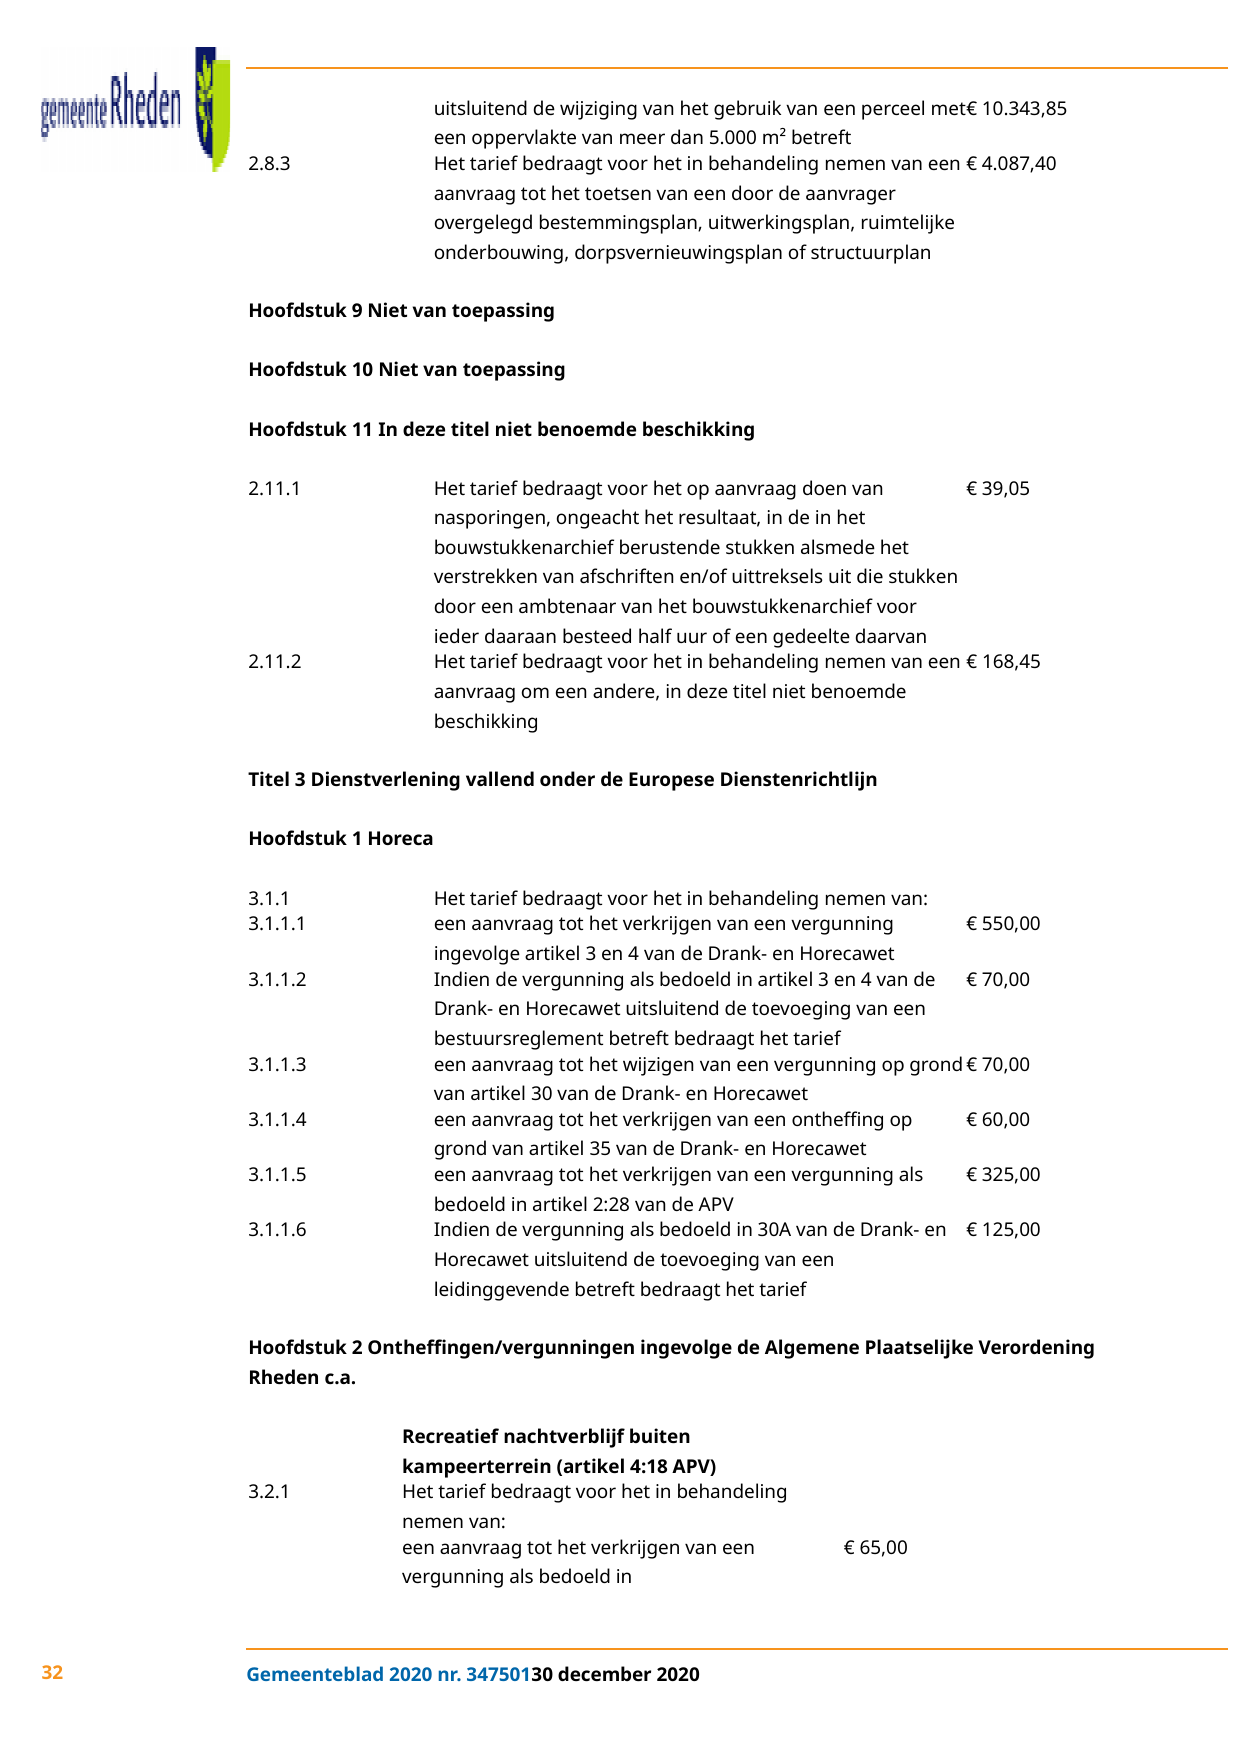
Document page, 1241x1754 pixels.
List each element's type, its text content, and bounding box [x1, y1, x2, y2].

text Titel 3 Dienstverlening vallend onder de Europese Dienstenrichtlijn [248, 766, 1152, 792]
text Hoofdstuk 10 Niet van toepassing [248, 357, 1152, 382]
text Hoofdstuk 2 Ontheffingen/vergunningen ingevolge de Algemene Plaatselijke Verordening Rheden c.a. [248, 1334, 1152, 1390]
table_cell Indien de vergunning als bedoeld in 30A van de Drank- en Horecawet uitsluitend de toevoeging van een leidinggevende betreft bedraagt het tarief [434, 1217, 966, 1302]
table_header 3.1.1 [248, 885, 433, 911]
table_cell een aanvraag tot het wijzigen van een vergunning op grond van artikel 30 van de Drank- en Horecawet [434, 1051, 966, 1106]
table_cell [844, 1479, 1152, 1534]
table_cell Het tarief bedraagt voor het in behandeling nemen van: [402, 1479, 844, 1534]
text Hoofdstuk 9 Niet van toepassing [248, 297, 1152, 323]
table_cell € 60,00 [966, 1106, 1152, 1161]
table_cell een aanvraag tot het verkrijgen van een vergunning ingevolge artikel 3 en 4 van de Drank- en Horecawet [434, 911, 966, 966]
table_cell Het tarief bedraagt voor het in behandeling nemen van een aanvraag om een andere, in deze titel niet benoemde beschikking [434, 649, 966, 733]
table_cell € 168,45 [966, 649, 1152, 733]
table_cell 2.11.2 [248, 649, 433, 733]
table_cell € 4.087,40 [966, 150, 1152, 264]
table_cell 2.8.3 [248, 150, 433, 264]
table_cell Indien de vergunning als bedoeld in artikel 3 en 4 van de Drank- en Horecawet uitsluitend de toevoeging van een bestuursreglement betreft bedraagt het tarief [434, 966, 966, 1051]
table_cell een aanvraag tot het verkrijgen van een ontheffing op grond van artikel 35 van de Drank- en Horecawet [434, 1106, 966, 1161]
table_cell € 325,00 [966, 1161, 1152, 1217]
table_cell [248, 95, 433, 150]
table_cell [248, 1534, 402, 1589]
table_cell € 65,00 [844, 1534, 1152, 1589]
table_cell € 550,00 [966, 911, 1152, 966]
table_cell € 70,00 [966, 966, 1152, 1051]
table_cell 3.1.1.1 [248, 911, 433, 966]
table_cell 3.1.1.2 [248, 966, 433, 1051]
table_header Het tarief bedraagt voor het op aanvraag doen van nasporingen, ongeacht het resultaat, in de in het bouwstukkenarchief berustende stukken alsmede het verstrekken van afschriften en/of uittreksels uit die stukken door een ambtenaar van het bouwstukkenarchief voor ieder daaraan besteed half uur of een gedeelte daarvan [434, 475, 966, 649]
table_cell Het tarief bedraagt voor het in behandeling nemen van een aanvraag tot het toetsen van een door de aanvrager overgelegd bestemmingsplan, uitwerkingsplan, ruimtelijke onderbouwing, dorpsvernieuwingsplan of structuurplan [434, 150, 966, 264]
picture [41, 47, 231, 172]
table_header [966, 885, 1152, 911]
table_header 2.11.1 [248, 475, 433, 649]
table_cell 3.1.1.4 [248, 1106, 433, 1161]
table_cell uitsluitend de wijziging van het gebruik van een perceel met een oppervlakte van meer dan 5.000 m² betreft [434, 95, 966, 150]
table_cell een aanvraag tot het verkrijgen van een vergunning als bedoeld in artikel 2:28 van de APV [434, 1161, 966, 1217]
table_cell 3.2.1 [248, 1479, 402, 1534]
table_header € 39,05 [966, 475, 1152, 649]
table_cell een aanvraag tot het verkrijgen van een vergunning als bedoeld in [402, 1534, 844, 1589]
text Hoofdstuk 1 Horeca [248, 826, 1152, 851]
table_header [844, 1423, 1152, 1478]
table_cell 3.1.1.3 [248, 1051, 433, 1106]
table_cell € 125,00 [966, 1217, 1152, 1302]
table_header Het tarief bedraagt voor het in behandeling nemen van: [434, 885, 966, 911]
text Hoofdstuk 11 In deze titel niet benoemde beschikking [248, 416, 1152, 441]
table_header [248, 1423, 402, 1478]
table_cell € 10.343,85 [966, 95, 1152, 150]
table_cell 3.1.1.5 [248, 1161, 433, 1217]
table_cell 3.1.1.6 [248, 1217, 433, 1302]
table_cell € 70,00 [966, 1051, 1152, 1106]
table_header Recreatief nachtverblijf buiten kampeerterrein (artikel 4:18 APV) [402, 1423, 844, 1478]
